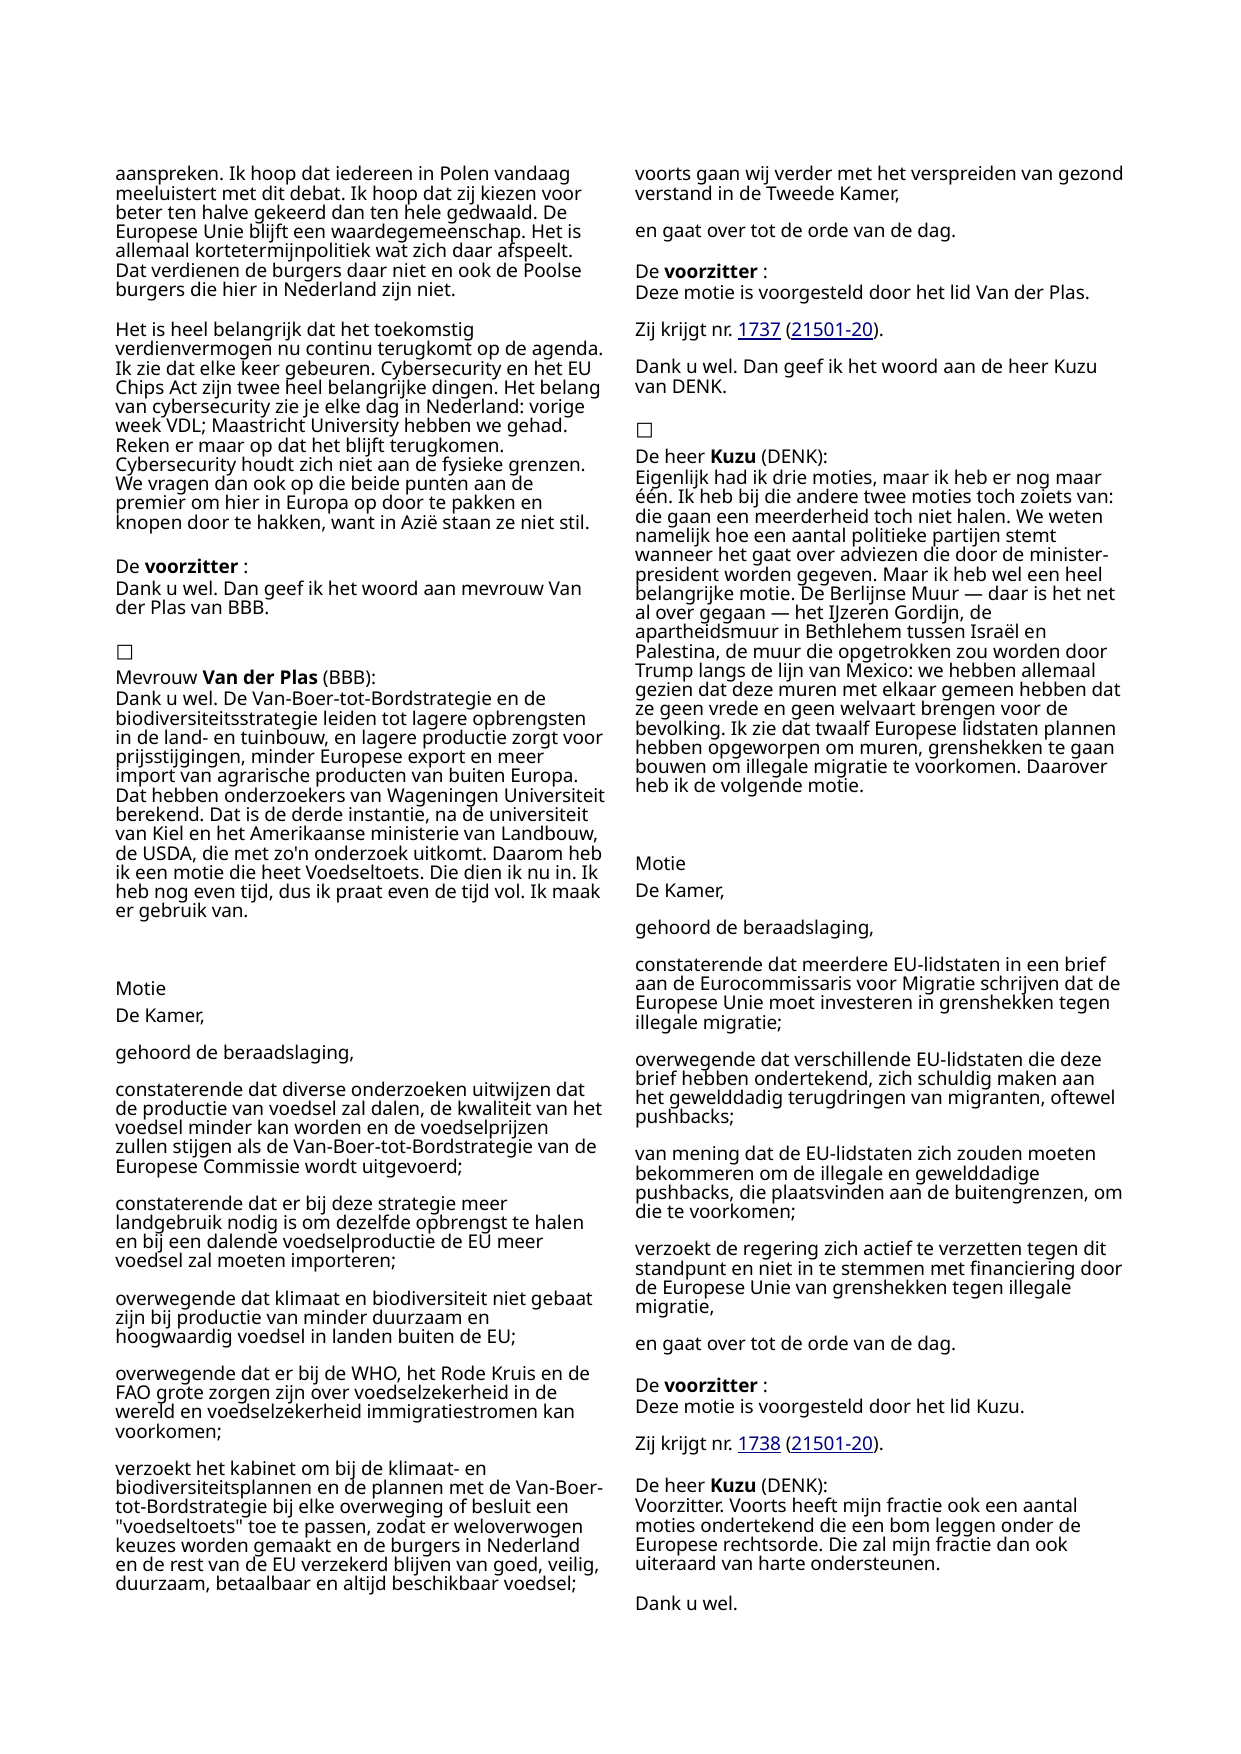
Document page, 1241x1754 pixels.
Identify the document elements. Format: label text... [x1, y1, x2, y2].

text Zij krijgt nr. 1737 (21501-20). [635, 321, 1125, 341]
text verzoekt de regering zich actief te verzetten tegen dit standpunt en niet in te stemmen met financiering door de Europese Unie van grenshekken tegen illegale migratie, [635, 1240, 1125, 1317]
text Deze motie is voorgesteld door het lid Kuzu. [635, 1398, 1125, 1417]
text overwegende dat verschillende EU-lidstaten die deze brief hebben ondertekend, zich schuldig maken aan het gewelddadig terugdringen van migranten, oftewel pushbacks; [635, 1051, 1125, 1128]
text Voorzitter. Voorts heeft mijn fractie ook een aantal moties ondertekend die een bom leggen onder de Europese rechtsorde. Die zal mijn fractie dan ook uiteraard van harte ondersteunen. [635, 1497, 1125, 1574]
text aanspreken. Ik hoop dat iedereen in Polen vandaag meeluistert met dit debat. Ik hoop dat zij kiezen voor beter ten halve gekeerd dan ten hele gedwaald. De Europese Unie blijft een waardegemeenschap. Het is allemaal kortetermijnpolitiek wat zich daar afspeelt. Dat verdienen de burgers daar niet en ook de Poolse burgers die hier in Nederland zijn niet. [115, 165, 605, 300]
text De voorzitter : [115, 554, 605, 579]
text verzoekt het kabinet om bij de klimaat- en biodiversiteitsplannen en de plannen met de Van-Boer-tot-Bordstrategie bij elke overweging of besluit een "voedseltoets" toe te passen, zodat er weloverwogen keuzes worden gemaakt en de burgers in Nederland en de rest van de EU verzekerd blijven van goed, veilig, duurzaam, betaalbaar en altijd beschikbaar voedsel; [115, 1460, 605, 1595]
text De heer Kuzu (DENK): [635, 443, 1125, 469]
text ⬜ [115, 639, 605, 664]
text constaterende dat diverse onderzoeken uitwijzen dat de productie van voedsel zal dalen, de kwaliteit van het voedsel minder kan worden en de voedselprijzen zullen stijgen als de Van-Boer-tot-Bordstrategie van de Europese Commissie wordt uitgevoerd; [115, 1081, 605, 1177]
text gehoord de beraadslaging, [115, 1044, 605, 1063]
text Zij krijgt nr. 1738 (21501-20). [635, 1435, 1125, 1454]
text ⬜ [635, 418, 1125, 443]
text Dank u wel. [635, 1595, 1125, 1614]
text constaterende dat meerdere EU-lidstaten in een brief aan de Eurocommissaris voor Migratie schrijven dat de Europese Unie moet investeren in grenshekken tegen illegale migratie; [635, 956, 1125, 1033]
text Dank u wel. De Van-Boer-tot-Bordstrategie en de biodiversiteitsstrategie leiden tot lagere opbrengsten in de land- en tuinbouw, en lagere productie zorgt voor prijsstijgingen, minder Europese export en meer import van agrarische producten van buiten Europa. Dat hebben onderzoekers van Wageningen Universiteit berekend. Dat is de derde instantie, na de universiteit van Kiel en het Amerikaanse ministerie van Landbouw, de USDA, die met zo'n onderzoek uitkomt. Daarom heb ik een motie die heet Voedseltoets. Die dien ik nu in. Ik heb nog even tijd, dus ik praat even de tijd vol. Ik maak er gebruik van. [115, 690, 605, 922]
text Dank u wel. Dan geef ik het woord aan de heer Kuzu van DENK. [635, 358, 1125, 397]
text Motie [115, 975, 605, 1001]
text overwegende dat er bij de WHO, het Rode Kruis en de FAO grote zorgen zijn over voedselzekerheid in de wereld en voedselzekerheid immigratiestromen kan voorkomen; [115, 1365, 605, 1442]
text voorts gaan wij verder met het verspreiden van gezond verstand in de Tweede Kamer, [635, 165, 1125, 204]
text Motie [635, 850, 1125, 876]
text en gaat over tot de orde van de dag. [635, 222, 1125, 241]
text van mening dat de EU-lidstaten zich zouden moeten bekommeren om de illegale en gewelddadige pushbacks, die plaatsvinden aan de buitengrenzen, om die te voorkomen; [635, 1145, 1125, 1222]
text De Kamer, [115, 1007, 605, 1026]
text Dank u wel. Dan geef ik het woord aan mevrouw Van der Plas van BBB. [115, 579, 605, 618]
text gehoord de beraadslaging, [635, 919, 1125, 938]
text Eigenlijk had ik drie moties, maar ik heb er nog maar één. Ik heb bij die andere twee moties toch zoiets van: die gaan een meerderheid toch niet halen. We weten namelijk hoe een aantal politieke partijen stemt wanneer het gaat over adviezen die door de minister-president worden gegeven. Maar ik heb wel een heel belangrijke motie. De Berlijnse Muur — daar is het net al over gegaan — het IJzeren Gordijn, de apartheidsmuur in Bethlehem tussen Israël en Palestina, de muur die opgetrokken zou worden door Trump langs de lijn van Mexico: we hebben allemaal gezien dat deze muren met elkaar gemeen hebben dat ze geen vrede en geen welvaart brengen voor de bevolking. Ik zie dat twaalf Europese lidstaten plannen hebben opgeworpen om muren, grenshekken te gaan bouwen om illegale migratie te voorkomen. Daarover heb ik de volgende motie. [635, 469, 1125, 797]
text constaterende dat er bij deze strategie meer landgebruik nodig is om dezelfde opbrengst te halen en bij een dalende voedselproductie de EU meer voedsel zal moeten importeren; [115, 1195, 605, 1272]
text De voorzitter : [635, 1372, 1125, 1398]
text De Kamer, [635, 882, 1125, 901]
text De voorzitter : [635, 258, 1125, 284]
text en gaat over tot de orde van de dag. [635, 1335, 1125, 1354]
text De heer Kuzu (DENK): [635, 1472, 1125, 1497]
text Het is heel belangrijk dat het toekomstig verdienvermogen nu continu terugkomt op de agenda. Ik zie dat elke keer gebeuren. Cybersecurity en het EU Chips Act zijn twee heel belangrijke dingen. Het belang van cybersecurity zie je elke dag in Nederland: vorige week VDL; Maastricht University hebben we gehad. Reken er maar op dat het blijft terugkomen. Cybersecurity houdt zich niet aan de fysieke grenzen. We vragen dan ook op die beide punten aan de premier om hier in Europa op door te pakken en knopen door te hakken, want in Azië staan ze niet stil. [115, 321, 605, 533]
text Deze motie is voorgesteld door het lid Van der Plas. [635, 284, 1125, 303]
text Mevrouw Van der Plas (BBB): [115, 664, 605, 690]
text overwegende dat klimaat en biodiversiteit niet gebaat zijn bij productie van minder duurzaam en hoogwaardig voedsel in landen buiten de EU; [115, 1289, 605, 1347]
